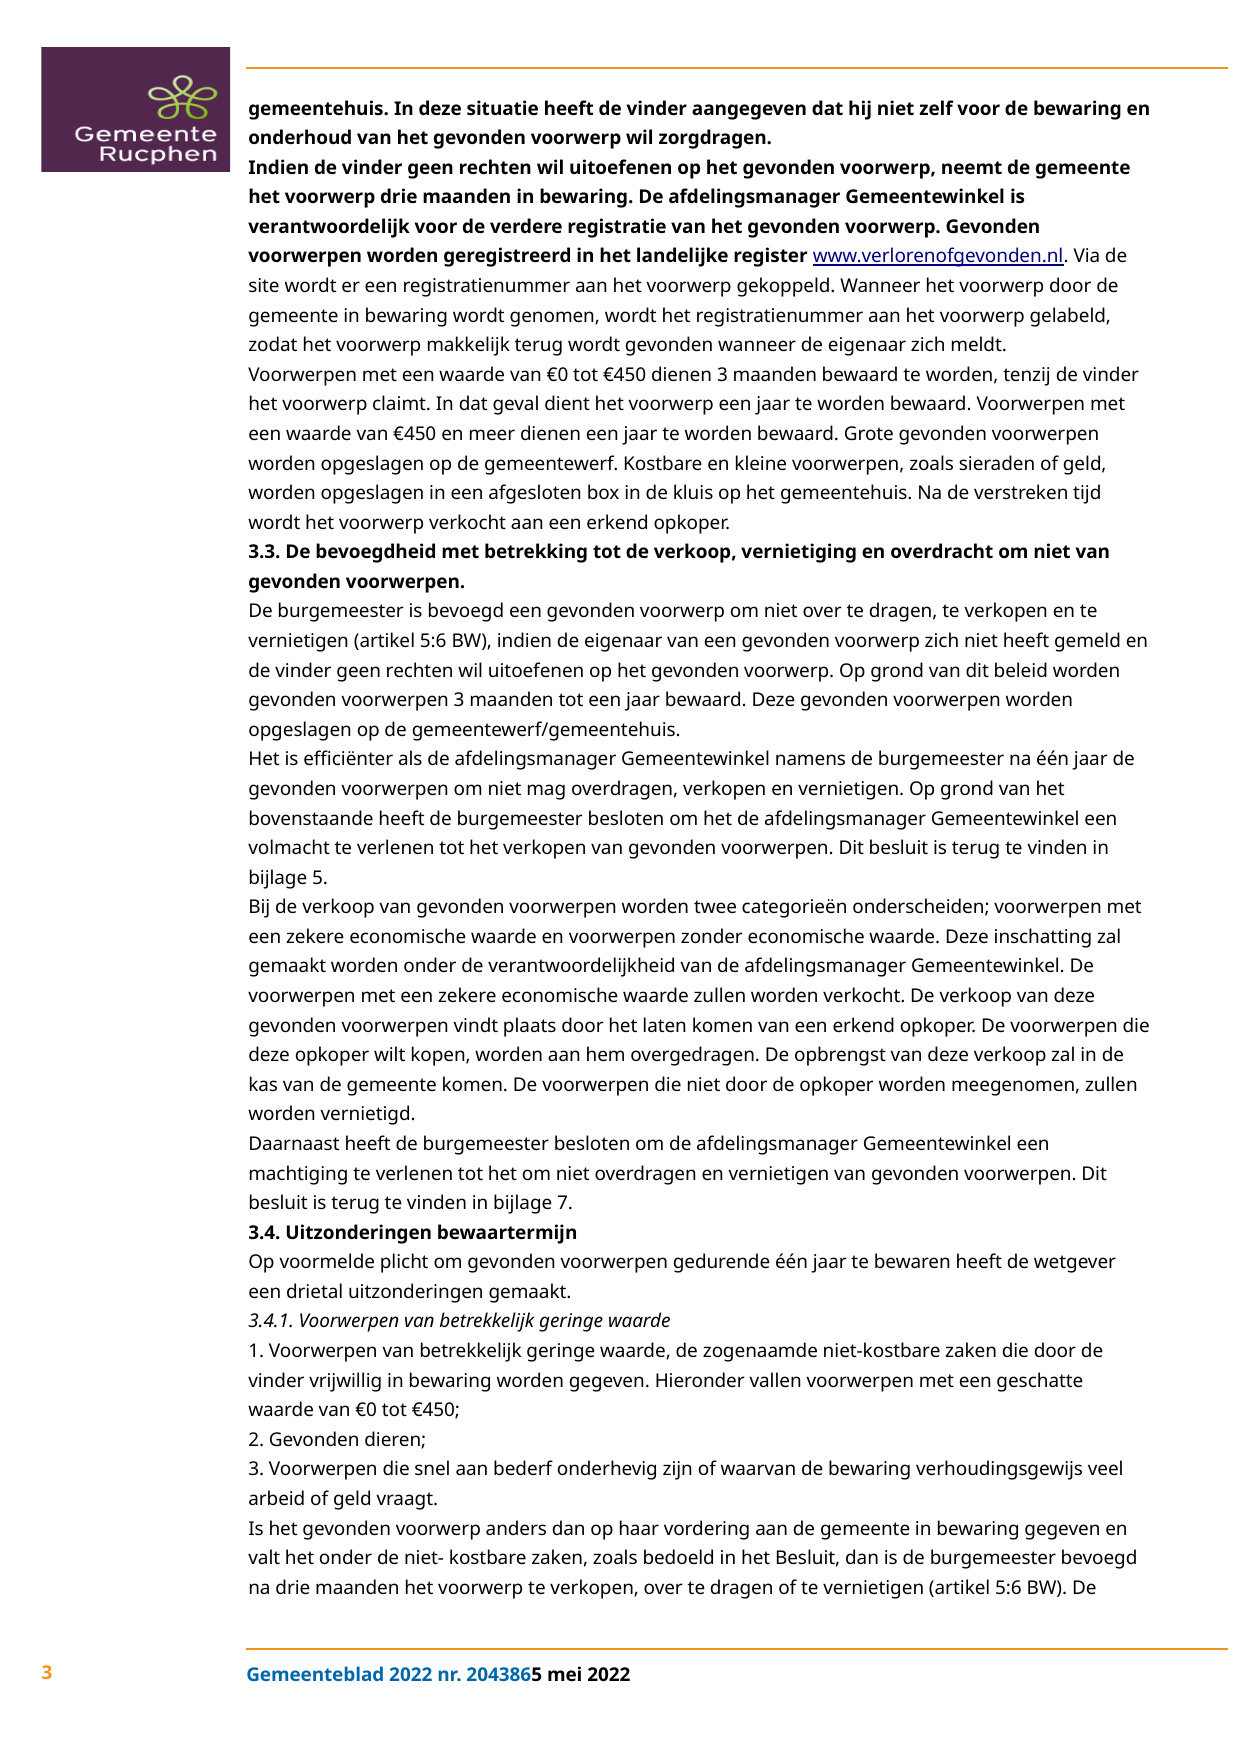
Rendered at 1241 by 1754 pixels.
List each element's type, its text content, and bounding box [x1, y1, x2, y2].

text Voorwerpen met een waarde van €0 tot €450 dienen 3 maanden bewaard te worden, tenzij de vinder het voorwerp claimt. In dat geval dient het voorwerp een jaar te worden bewaard. Voorwerpen met een waarde van €450 en meer dienen een jaar te worden bewaard. Grote gevonden voorwerpen worden opgeslagen op de gemeentewerf. Kostbare en kleine voorwerpen, zoals sieraden of geld, worden opgeslagen in een afgesloten box in de kluis op het gemeentehuis. Na de verstreken tijd wordt het voorwerp verkocht aan een erkend opkoper. [248, 361, 1152, 535]
text 3.4.1. Voorwerpen van betrekkelijk geringe waarde [248, 1308, 1152, 1333]
text 3. Voorwerpen die snel aan bederf onderhevig zijn of waarvan de bewaring verhoudingsgewijs veel arbeid of geld vraagt. [248, 1456, 1152, 1511]
text 3.4. Uitzonderingen bewaartermijn [248, 1219, 1152, 1245]
text Bij de verkoop van gevonden voorwerpen worden twee categorieën onderscheiden; voorwerpen met een zekere economische waarde en voorwerpen zonder economische waarde. Deze inschatting zal gemaakt worden onder de verantwoordelijkheid van de afdelingsmanager Gemeentewinkel. De voorwerpen met een zekere economische waarde zullen worden verkocht. De verkoop van deze gevonden voorwerpen vindt plaats door het laten komen van een erkend opkoper. De voorwerpen die deze opkoper wilt kopen, worden aan hem overgedragen. De opbrengst van deze verkoop zal in de kas van de gemeente komen. De voorwerpen die niet door de opkoper worden meegenomen, zullen worden vernietigd. [248, 893, 1152, 1126]
text De burgemeester is bevoegd een gevonden voorwerp om niet over te dragen, te verkopen en te vernietigen (artikel 5:6 BW), indien de eigenaar van een gevonden voorwerp zich niet heeft gemeld en de vinder geen rechten wil uitoefenen op het gevonden voorwerp. Op grond van dit beleid worden gevonden voorwerpen 3 maanden tot een jaar bewaard. Deze gevonden voorwerpen worden opgeslagen op de gemeentewerf/gemeentehuis. [248, 598, 1152, 742]
picture [41, 47, 231, 172]
text Daarnaast heeft de burgemeester besloten om de afdelingsmanager Gemeentewinkel een machtiging te verlenen tot het om niet overdragen en vernietigen van gevonden voorwerpen. Dit besluit is terug te vinden in bijlage 7. [248, 1130, 1152, 1215]
text 3.3. De bevoegdheid met betrekking tot de verkoop, vernietiging en overdracht om niet van gevonden voorwerpen. [248, 538, 1152, 594]
text Op voormelde plicht om gevonden voorwerpen gedurende één jaar te bewaren heeft de wetgever een drietal uitzonderingen gemaakt. [248, 1248, 1152, 1304]
text Het is efficiënter als de afdelingsmanager Gemeentewinkel namens de burgemeester na één jaar de gevonden voorwerpen om niet mag overdragen, verkopen en vernietigen. Op grond van het bovenstaande heeft de burgemeester besloten om het de afdelingsmanager Gemeentewinkel een volmacht te verlenen tot het verkopen van gevonden voorwerpen. Dit besluit is terug te vinden in bijlage 5. [248, 746, 1152, 890]
text Indien de vinder geen rechten wil uitoefenen op het gevonden voorwerp, neemt de gemeente het voorwerp drie maanden in bewaring. De afdelingsmanager Gemeentewinkel is verantwoordelijk voor de verdere registratie van het gevonden voorwerp. Gevonden voorwerpen worden geregistreerd in het landelijke register www.verlorenofgevonden.nl. Via de site wordt er een registratienummer aan het voorwerp gekoppeld. Wanneer het voorwerp door de gemeente in bewaring wordt genomen, wordt het registratienummer aan het voorwerp gelabeld, zodat het voorwerp makkelijk terug wordt gevonden wanneer de eigenaar zich meldt. [248, 154, 1152, 357]
text Is het gevonden voorwerp anders dan op haar vordering aan de gemeente in bewaring gegeven en valt het onder de niet- kostbare zaken, zoals bedoeld in het Besluit, dan is de burgemeester bevoegd na drie maanden het voorwerp te verkopen, over te dragen of te vernietigen (artikel 5:6 BW). De [248, 1515, 1152, 1600]
text 2. Gevonden dieren; [248, 1426, 1152, 1452]
text gemeentehuis. In deze situatie heeft de vinder aangegeven dat hij niet zelf voor de bewaring en onderhoud van het gevonden voorwerp wil zorgdragen. [248, 95, 1152, 150]
text 1. Voorwerpen van betrekkelijk geringe waarde, de zogenaamde niet-kostbare zaken die door de vinder vrijwillig in bewaring worden gegeven. Hieronder vallen voorwerpen met een geschatte waarde van €0 tot €450; [248, 1337, 1152, 1422]
